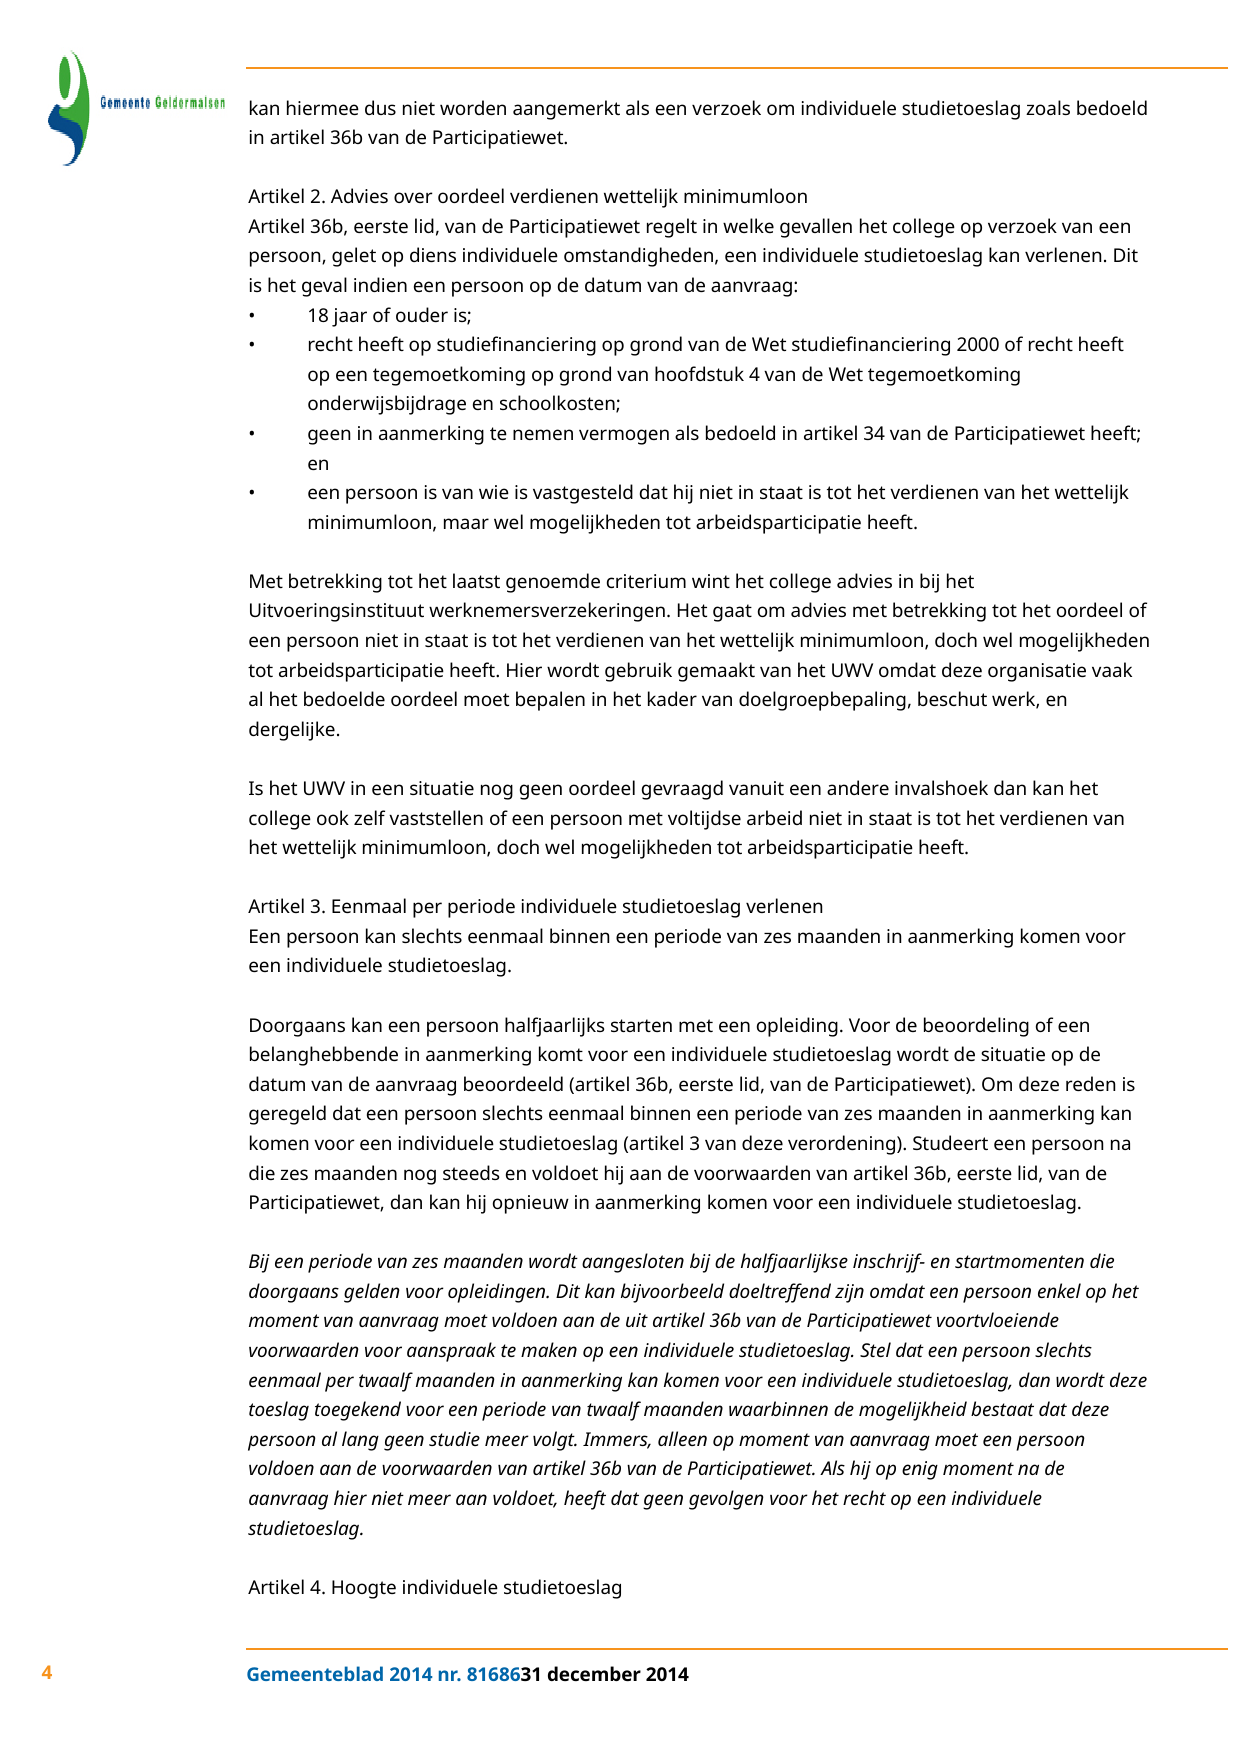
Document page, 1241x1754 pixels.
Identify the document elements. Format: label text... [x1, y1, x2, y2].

text Is het UWV in een situatie nog geen oordeel gevraagd vanuit een andere invalshoek dan kan het college ook zelf vaststellen of een persoon met voltijdse arbeid niet in staat is tot het verdienen van het wettelijk minimumloon, doch wel mogelijkheden tot arbeidsparticipatie heeft. [248, 775, 1152, 860]
text Met betrekking tot het laatst genoemde criterium wint het college advies in bij het Uitvoeringsinstituut werknemersverzekeringen. Het gaat om advies met betrekking tot het oordeel of een persoon niet in staat is tot het verdienen van het wettelijk minimumloon, doch wel mogelijkheden tot arbeidsparticipatie heeft. Hier wordt gebruik gemaakt van het UWV omdat deze organisatie vaak al het bedoelde oordeel moet bepalen in het kader van doelgroepbepaling, beschut werk, en dergelijke. [248, 568, 1152, 742]
list recht heeft op studiefinanciering op grond van de Wet studiefinanciering 2000 of recht heeft op een tegemoetkoming op grond van hoofdstuk 4 van de Wet tegemoetkoming onderwijsbijdrage en schoolkosten; [248, 331, 1152, 416]
list 18 jaar of ouder is; [248, 302, 1152, 328]
text Doorgaans kan een persoon halfjaarlijks starten met een opleiding. Voor de beoordeling of een belanghebbende in aanmerking komt voor een individuele studietoeslag wordt de situatie op de datum van de aanvraag beoordeeld (artikel 36b, eerste lid, van de Participatiewet). Om deze reden is geregeld dat een persoon slechts eenmaal binnen een periode van zes maanden in aanmerking kan komen voor een individuele studietoeslag (artikel 3 van deze verordening). Studeert een persoon na die zes maanden nog steeds en voldoet hij aan de voorwaarden van artikel 36b, eerste lid, van de Participatiewet, dan kan hij opnieuw in aanmerking komen voor een individuele studietoeslag. [248, 1012, 1152, 1215]
list een persoon is van wie is vastgesteld dat hij niet in staat is tot het verdienen van het wettelijk minimumloon, maar wel mogelijkheden tot arbeidsparticipatie heeft. [248, 479, 1152, 535]
text Artikel 3. Eenmaal per periode individuele studietoeslag verlenen [248, 893, 1152, 919]
text Artikel 36b, eerste lid, van de Participatiewet regelt in welke gevallen het college op verzoek van een persoon, gelet op diens individuele omstandigheden, een individuele studietoeslag kan verlenen. Dit is het geval indien een persoon op de datum van de aanvraag: [248, 213, 1152, 298]
list geen in aanmerking te nemen vermogen als bedoeld in artikel 34 van de Participatiewet heeft; en [248, 420, 1152, 476]
text Artikel 4. Hoogte individuele studietoeslag [248, 1574, 1152, 1600]
text Bij een periode van zes maanden wordt aangesloten bij de halfjaarlijkse inschrijf- en startmomenten die doorgaans gelden voor opleidingen. Dit kan bijvoorbeeld doeltreffend zijn omdat een persoon enkel op het moment van aanvraag moet voldoen aan de uit artikel 36b van de Participatiewet voortvloeiende voorwaarden voor aanspraak te maken op een individuele studietoeslag. Stel dat een persoon slechts eenmaal per twaalf maanden in aanmerking kan komen voor een individuele studietoeslag, dan wordt deze toeslag toegekend voor een periode van twaalf maanden waarbinnen de mogelijkheid bestaat dat deze persoon al lang geen studie meer volgt. Immers, alleen op moment van aanvraag moet een persoon voldoen aan de voorwaarden van artikel 36b van de Participatiewet. Als hij op enig moment na de aanvraag hier niet meer aan voldoet, heeft dat geen gevolgen voor het recht op een individuele studietoeslag. [248, 1248, 1152, 1541]
picture [41, 47, 231, 172]
text kan hiermee dus niet worden aangemerkt als een verzoek om individuele studietoeslag zoals bedoeld in artikel 36b van de Participatiewet. [248, 95, 1152, 150]
text Een persoon kan slechts eenmaal binnen een periode van zes maanden in aanmerking komen voor een individuele studietoeslag. [248, 923, 1152, 978]
text Artikel 2. Advies over oordeel verdienen wettelijk minimumloon [248, 183, 1152, 209]
